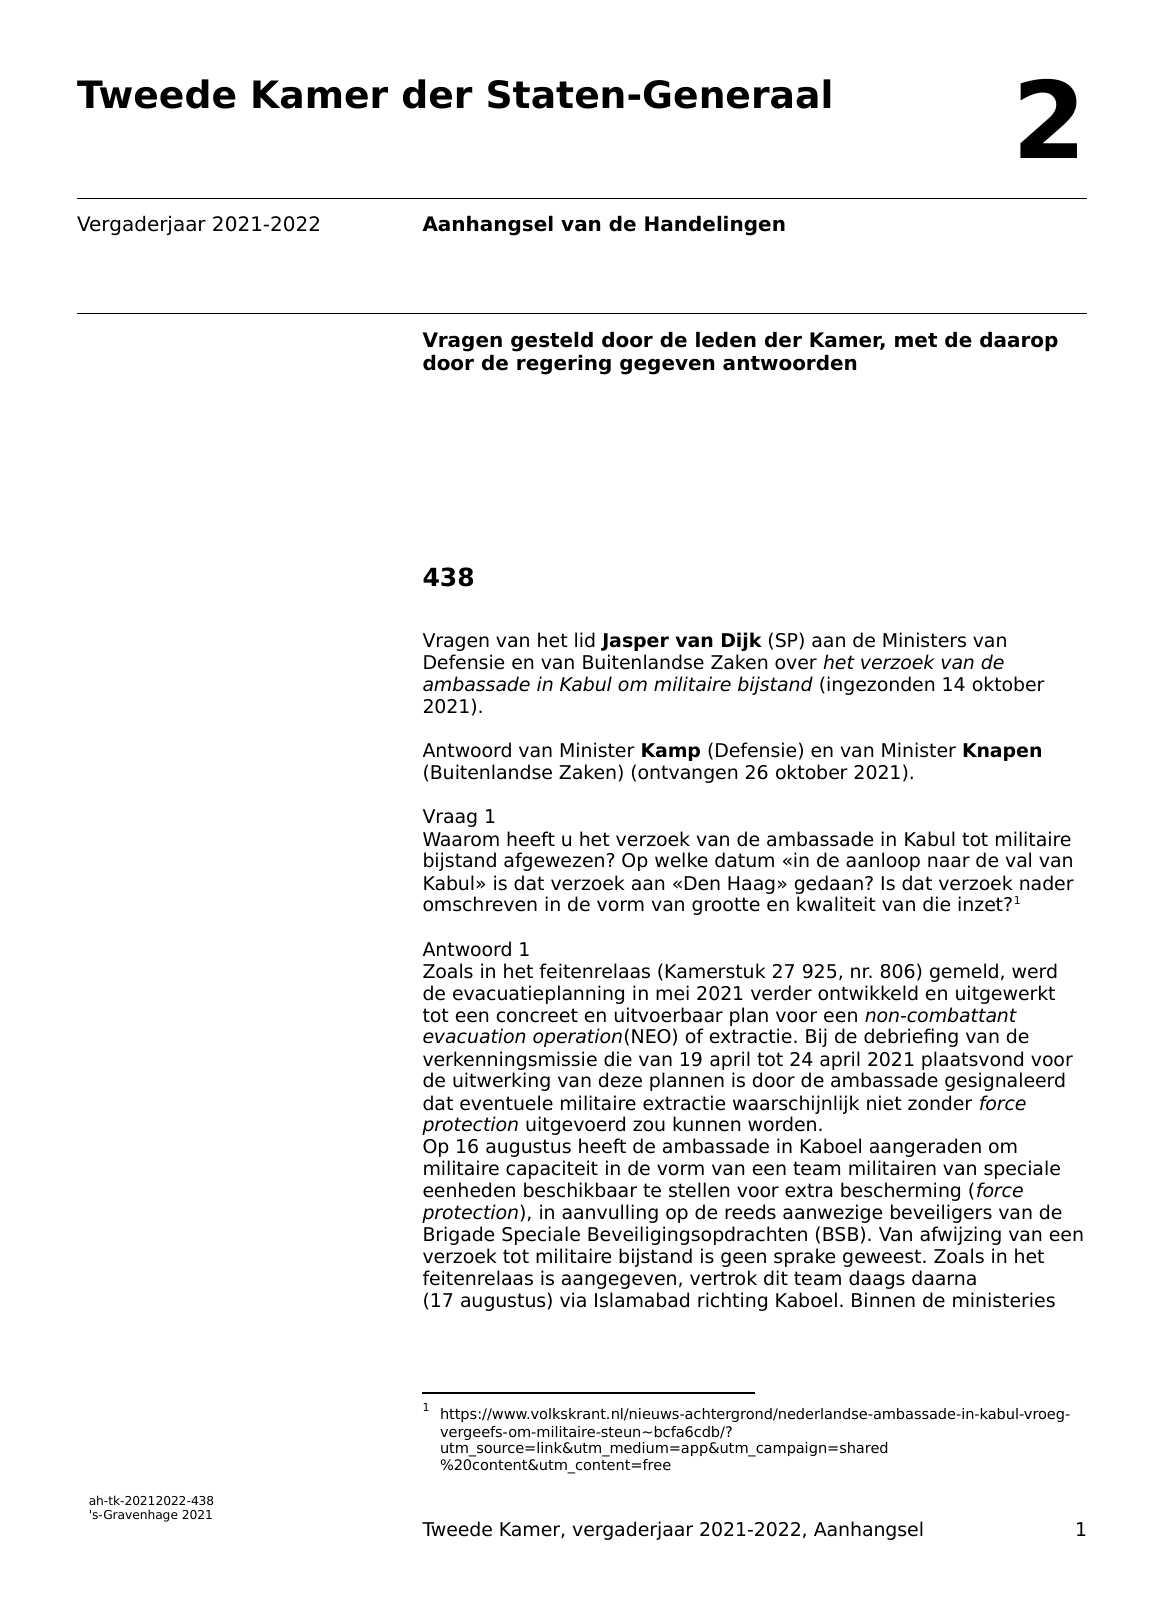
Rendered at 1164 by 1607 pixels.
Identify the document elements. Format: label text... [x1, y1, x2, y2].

text 438 [422, 563, 1087, 592]
table_cell Vragen gesteld door de leden der Kamer, met de daarop door de regering gegeven antwoorden [422, 314, 1087, 375]
table_header 2 [886, 59, 1087, 198]
text Antwoord van Minister Kamp (Defensie) en van Minister Knapen (Buitenlandse Zaken) (ontvangen 26 oktober 2021). [422, 740, 1087, 784]
table_cell [77, 314, 422, 375]
text 's-Gravenhage 2021 [88, 1508, 323, 1522]
text Vraag 1 [422, 806, 1087, 828]
text https://www.volkskrant.nl/nieuws-achtergrond/nederlandse-ambassade-in-kabul-vroeg-vergeefs-om-militaire-steun~bcfa6cdb/?utm_source=link&utm_medium=app&utm_campaign=shared%20content&utm_content=free [422, 1402, 1087, 1474]
text Vragen van het lid Jasper van Dijk (SP) aan de Ministers van Defensie en van Buitenlandse Zaken over het verzoek van de ambassade in Kabul om militaire bijstand (ingezonden 14 oktober 2021). [422, 630, 1087, 718]
text Antwoord 1 [422, 938, 1087, 961]
text ah-tk-20212022-438 [88, 1494, 323, 1508]
text Waarom heeft u het verzoek van de ambassade in Kabul tot militaire bijstand afgewezen? Op welke datum «in de aanloop naar de val van Kabul» is dat verzoek aan «Den Haag» gedaan? Is dat verzoek nader omschreven in de vorm van grootte en kwaliteit van die inzet? [422, 828, 1087, 916]
table_header Tweede Kamer der Staten-Generaal [77, 59, 886, 198]
text Zoals in het feitenrelaas (Kamerstuk 27 925, nr. 806) gemeld, werd de evacuatieplanning in mei 2021 verder ontwikkeld en uitgewerkt tot een concreet en uitvoerbaar plan voor een non-combattant evacuation operation(NEO) of extractie. Bij de debriefing van de verkenningsmissie die van 19 april tot 24 april 2021 plaatsvond voor de uitwerking van deze plannen is door de ambassade gesignaleerd dat eventuele militaire extractie waarschijnlijk niet zonder force protection uitgevoerd zou kunnen worden. [422, 961, 1087, 1136]
table_cell Aanhangsel van de Handelingen [422, 199, 1087, 313]
table_cell Vergaderjaar 2021-2022 [77, 199, 422, 313]
text Op 16 augustus heeft de ambassade in Kaboel aangeraden om militaire capaciteit in de vorm van een team militairen van speciale eenheden beschikbaar te stellen voor extra bescherming (force protection), in aanvulling op de reeds aanwezige beveiligers van de Brigade Speciale Beveiligingsopdrachten (BSB). Van afwijzing van een verzoek tot militaire bijstand is geen sprake geweest. Zoals in het feitenrelaas is aangegeven, vertrok dit team daags daarna (17 augustus) via Islamabad richting Kaboel. Binnen de ministeries [422, 1136, 1087, 1312]
